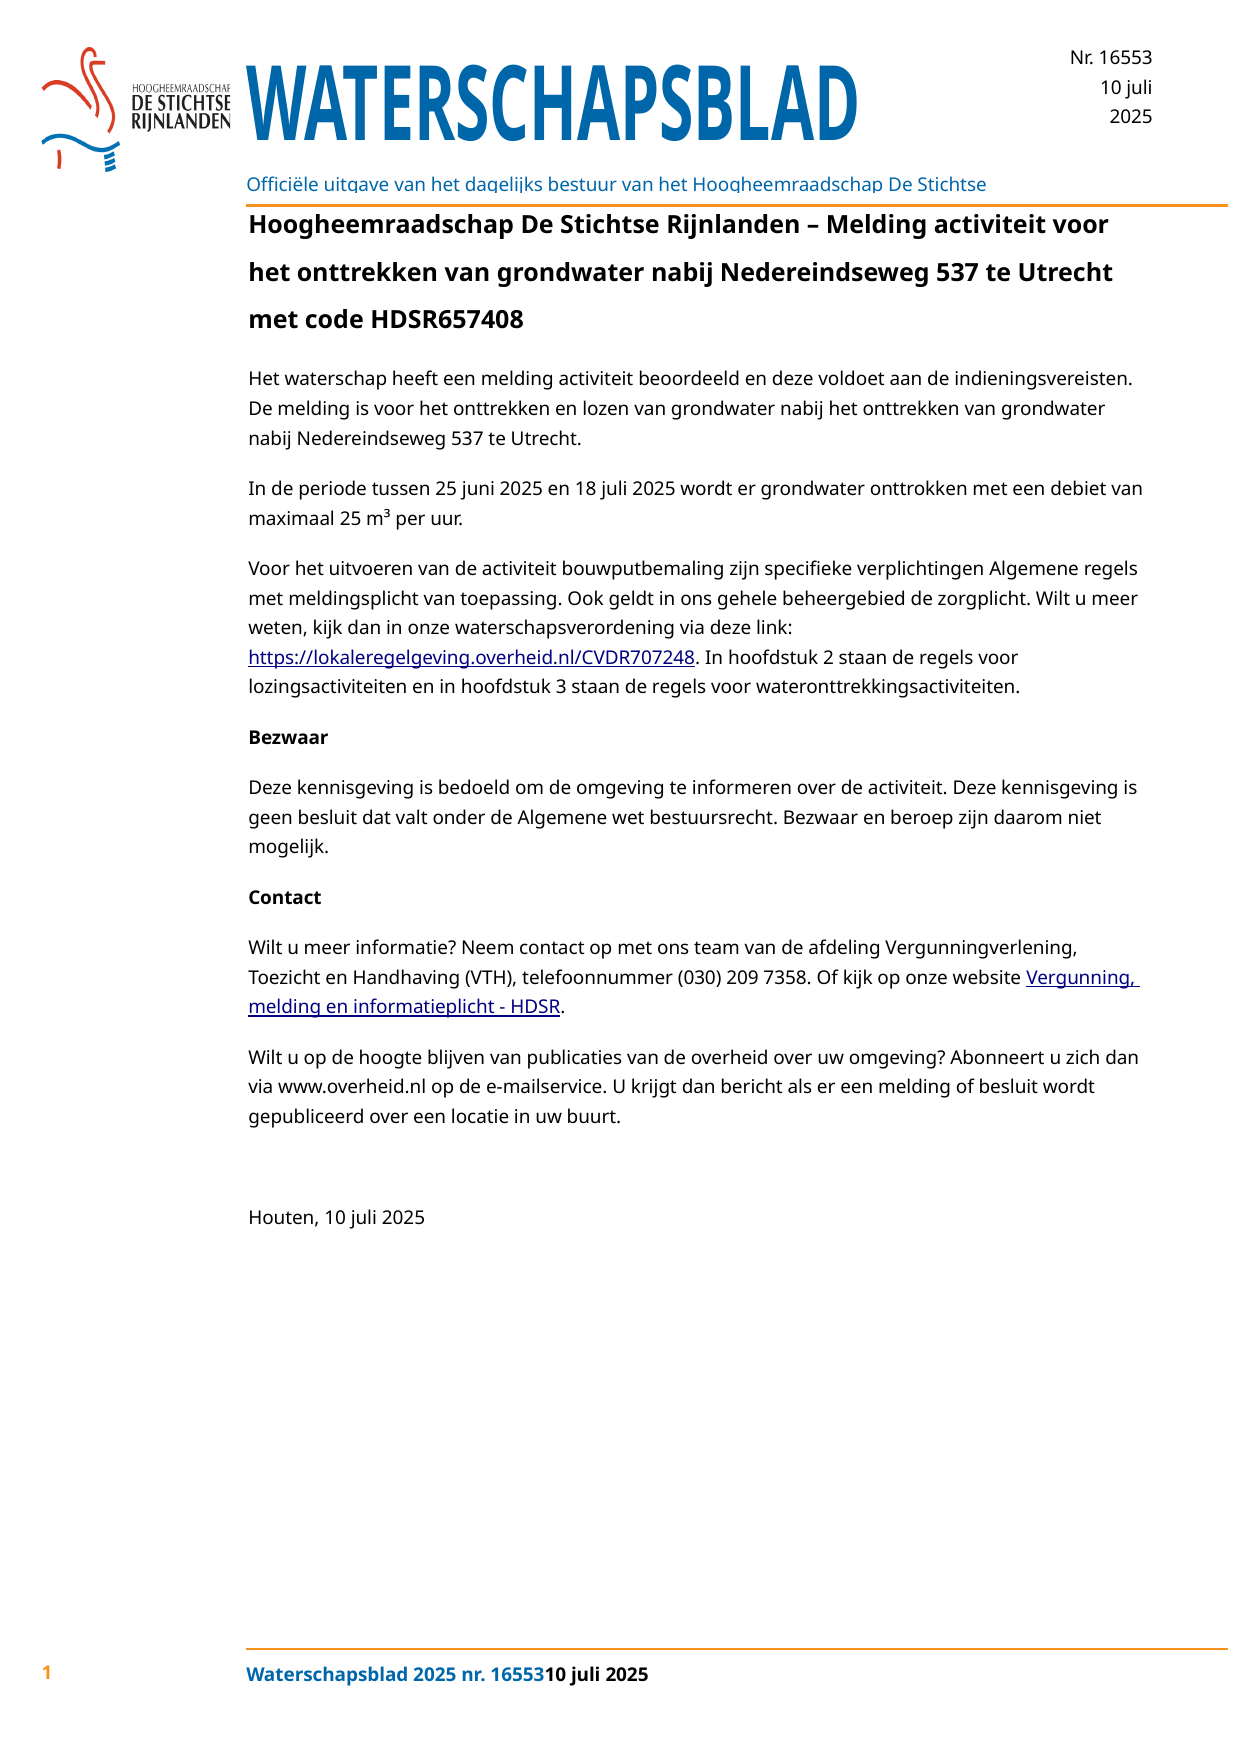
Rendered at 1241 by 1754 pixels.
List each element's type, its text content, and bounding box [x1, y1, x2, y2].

picture [41, 47, 231, 172]
text Houten, 10 juli 2025 [248, 1204, 1152, 1229]
text Wilt u op de hoogte blijven van publicaties van de overheid over uw omgeving? Abonneert u zich dan via www.overheid.nl op de e-mailservice. U krijgt dan bericht als er een melding of besluit wordt gepubliceerd over een locatie in uw buurt. [248, 1044, 1152, 1129]
text Bezwaar [248, 724, 1152, 749]
text Het waterschap heeft een melding activiteit beoordeeld en deze voldoet aan de indieningsvereisten. De melding is voor het onttrekken en lozen van grondwater nabij het onttrekken van grondwater nabij Nedereindseweg 537 te Utrecht. [248, 366, 1152, 450]
text Contact [248, 884, 1152, 909]
text Hoogheemraadschap De Stichtse Rijnlanden – Melding activiteit voor het onttrekken van grondwater nabij Nedereindseweg 537 te Utrecht met code HDSR657408 [248, 207, 1152, 336]
text Deze kennisgeving is bedoeld om de omgeving te informeren over de activiteit. Deze kennisgeving is geen besluit dat valt onder de Algemene wet bestuursrecht. Bezwaar en beroep zijn daarom niet mogelijk. [248, 774, 1152, 859]
text Wilt u meer informatie? Neem contact op met ons team van de afdeling Vergunningverlening, Toezicht en Handhaving (VTH), telefoonnummer (030) 209 7358. Of kijk op onze website Vergunning, melding en informatieplicht - HDSR. [248, 934, 1152, 1019]
text In de periode tussen 25 juni 2025 en 18 juli 2025 wordt er grondwater onttrokken met een debiet van maximaal 25 m³ per uur. [248, 475, 1152, 530]
text Voor het uitvoeren van de activiteit bouwputbemaling zijn specifieke verplichtingen Algemene regels met meldingsplicht van toepassing. Ook geldt in ons gehele beheergebied de zorgplicht. Wilt u meer weten, kijk dan in onze waterschapsverordening via deze link: https://lokaleregelgeving.overheid.nl/CVDR707248. In hoofdstuk 2 staan de regels voor lozingsactiviteiten en in hoofdstuk 3 staan de regels voor wateronttrekkingsactiviteiten. [248, 555, 1152, 699]
